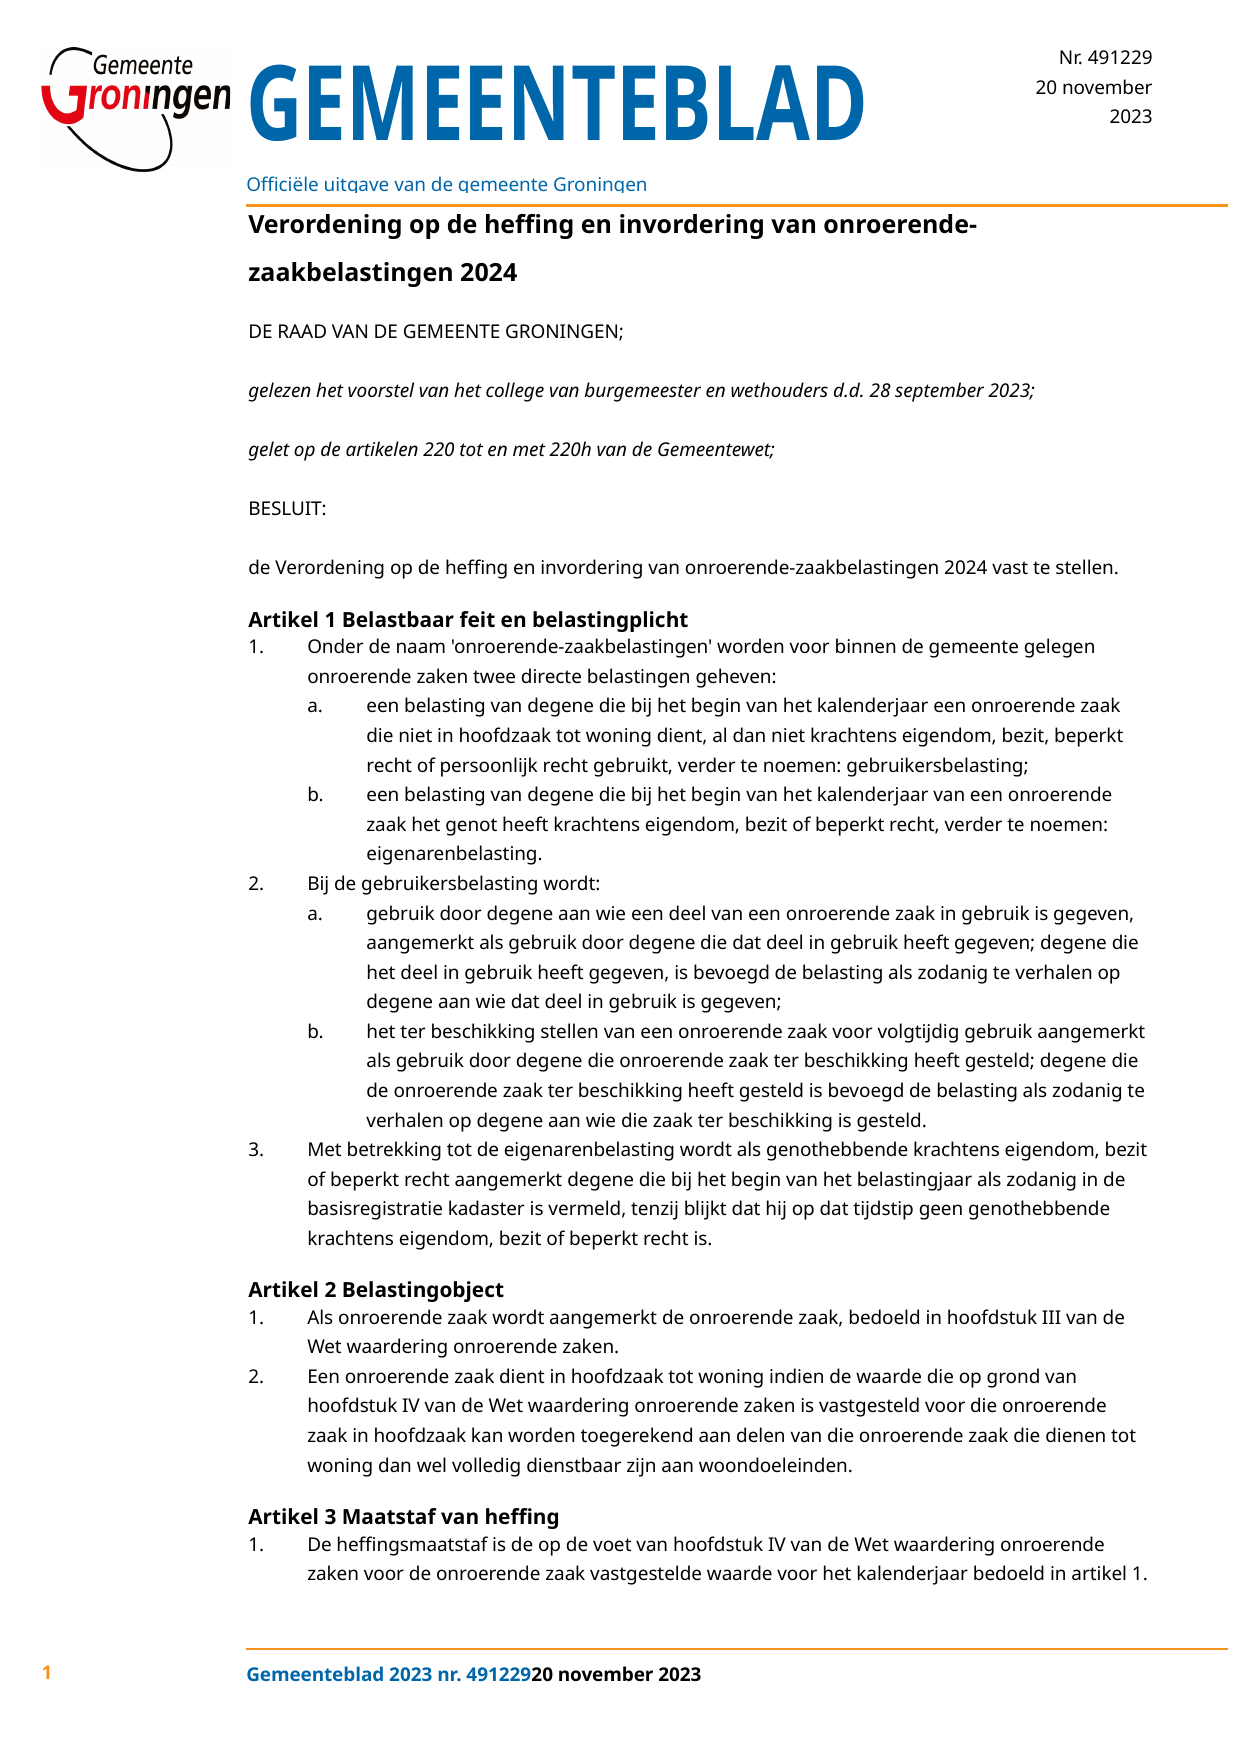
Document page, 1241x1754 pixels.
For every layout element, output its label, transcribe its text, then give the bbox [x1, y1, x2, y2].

list Onder de naam 'onroerende-zaakbelastingen' worden voor binnen de gemeente gelegen onroerende zaken twee directe belastingen geheven: [248, 633, 1152, 689]
picture [41, 47, 231, 172]
text BESLUIT: [248, 495, 1152, 521]
list De heffingsmaatstaf is de op de voet van hoofdstuk IV van de Wet waardering onroerende zaken voor de onroerende zaak vastgestelde waarde voor het kalenderjaar bedoeld in artikel 1. [248, 1531, 1152, 1586]
text DE RAAD VAN DE GEMEENTE GRONINGEN; [248, 318, 1152, 344]
list het ter beschikking stellen van een onroerende zaak voor volgtijdig gebruik aangemerkt als gebruik door degene die onroerende zaak ter beschikking heeft gesteld; degene die de onroerende zaak ter beschikking heeft gesteld is bevoegd de belasting als zodanig te verhalen op degene aan wie die zaak ter beschikking is gesteld. [307, 1018, 1152, 1132]
text Artikel 1 Belastbaar feit en belastingplicht [248, 605, 1152, 633]
text Verordening op de heffing en invordering van onroerende-zaakbelastingen 2024 [248, 207, 1152, 288]
list Bij de gebruikersbelasting wordt: [248, 870, 1152, 896]
text gelet op de artikelen 220 tot en met 220h van de Gemeentewet; [248, 436, 1152, 462]
text Artikel 2 Belastingobject [248, 1276, 1152, 1304]
list Een onroerende zaak dient in hoofdzaak tot woning indien de waarde die op grond van hoofdstuk IV van de Wet waardering onroerende zaken is vastgesteld voor die onroerende zaak in hoofdzaak kan worden toegerekend aan delen van die onroerende zaak die dienen tot woning dan wel volledig dienstbaar zijn aan woondoeleinden. [248, 1363, 1152, 1478]
text de Verordening op de heffing en invordering van onroerende-zaakbelastingen 2024 vast te stellen. [248, 554, 1152, 580]
list Als onroerende zaak wordt aangemerkt de onroerende zaak, bedoeld in hoofdstuk III van de Wet waardering onroerende zaken. [248, 1304, 1152, 1359]
list gebruik door degene aan wie een deel van een onroerende zaak in gebruik is gegeven, aangemerkt als gebruik door degene die dat deel in gebruik heeft gegeven; degene die het deel in gebruik heeft gegeven, is bevoegd de belasting als zodanig te verhalen op degene aan wie dat deel in gebruik is gegeven; [307, 900, 1152, 1014]
text Artikel 3 Maatstaf van heffing [248, 1502, 1152, 1531]
text gelezen het voorstel van het college van burgemeester en wethouders d.d. 28 september 2023; [248, 377, 1152, 403]
list Met betrekking tot de eigenarenbelasting wordt als genothebbende krachtens eigendom, bezit of beperkt recht aangemerkt degene die bij het begin van het belastingjaar als zodanig in de basisregistratie kadaster is vermeld, tenzij blijkt dat hij op dat tijdstip geen genothebbende krachtens eigendom, bezit of beperkt recht is. [248, 1136, 1152, 1251]
list een belasting van degene die bij het begin van het kalenderjaar van een onroerende zaak het genot heeft krachtens eigendom, bezit of beperkt recht, verder te noemen: eigenarenbelasting. [307, 781, 1152, 866]
list een belasting van degene die bij het begin van het kalenderjaar een onroerende zaak die niet in hoofdzaak tot woning dient, al dan niet krachtens eigendom, bezit, beperkt recht of persoonlijk recht gebruikt, verder te noemen: gebruikersbelasting; [307, 693, 1152, 777]
